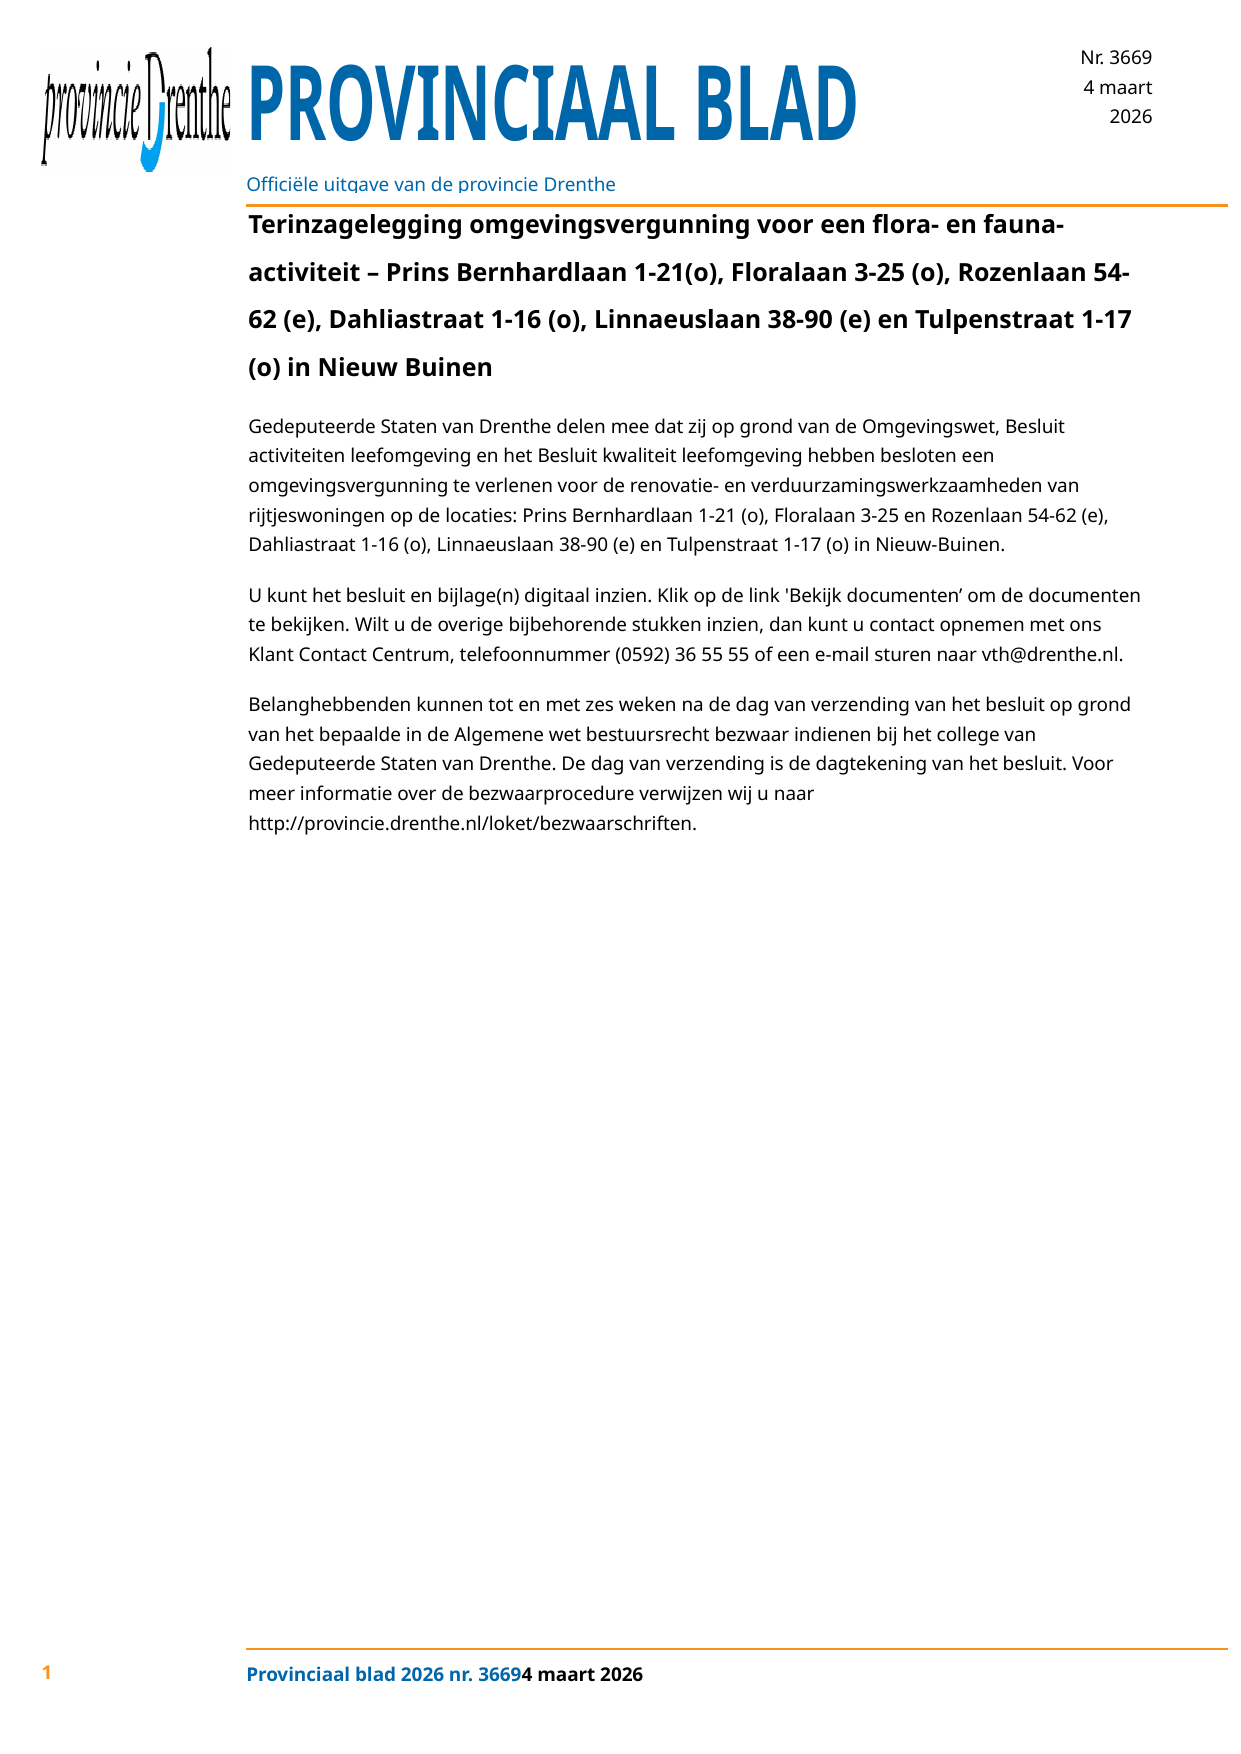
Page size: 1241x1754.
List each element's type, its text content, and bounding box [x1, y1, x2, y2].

text U kunt het besluit en bijlage(n) digitaal inzien. Klik op de link 'Bekijk documenten’ om de documenten te bekijken. Wilt u de overige bijbehorende stukken inzien, dan kunt u contact opnemen met ons Klant Contact Centrum, telefoonnummer (0592) 36 55 55 of een e-mail sturen naar vth@drenthe.nl. [248, 582, 1152, 667]
text Gedeputeerde Staten van Drenthe delen mee dat zij op grond van de Omgevingswet, Besluit activiteiten leefomgeving en het Besluit kwaliteit leefomgeving hebben besloten een omgevingsvergunning te verlenen voor de renovatie- en verduurzamingswerkzaamheden van rijtjeswoningen op de locaties: Prins Bernhardlaan 1-21 (o), Floralaan 3-25 en Rozenlaan 54-62 (e), Dahliastraat 1-16 (o), Linnaeuslaan 38-90 (e) en Tulpenstraat 1-17 (o) in Nieuw-Buinen. [248, 413, 1152, 557]
text Terinzagelegging omgevingsvergunning voor een flora- en fauna-activiteit – Prins Bernhardlaan 1-21(o), Floralaan 3-25 (o), Rozenlaan 54-62 (e), Dahliastraat 1-16 (o), Linnaeuslaan 38-90 (e) en Tulpenstraat 1-17 (o) in Nieuw Buinen [248, 207, 1152, 384]
picture [41, 47, 231, 172]
text Belanghebbenden kunnen tot en met zes weken na de dag van verzending van het besluit op grond van het bepaalde in de Algemene wet bestuursrecht bezwaar indienen bij het college van Gedeputeerde Staten van Drenthe. De dag van verzending is de dagtekening van het besluit. Voor meer informatie over de bezwaarprocedure verwijzen wij u naar http://provincie.drenthe.nl/loket/bezwaarschriften. [248, 691, 1152, 836]
